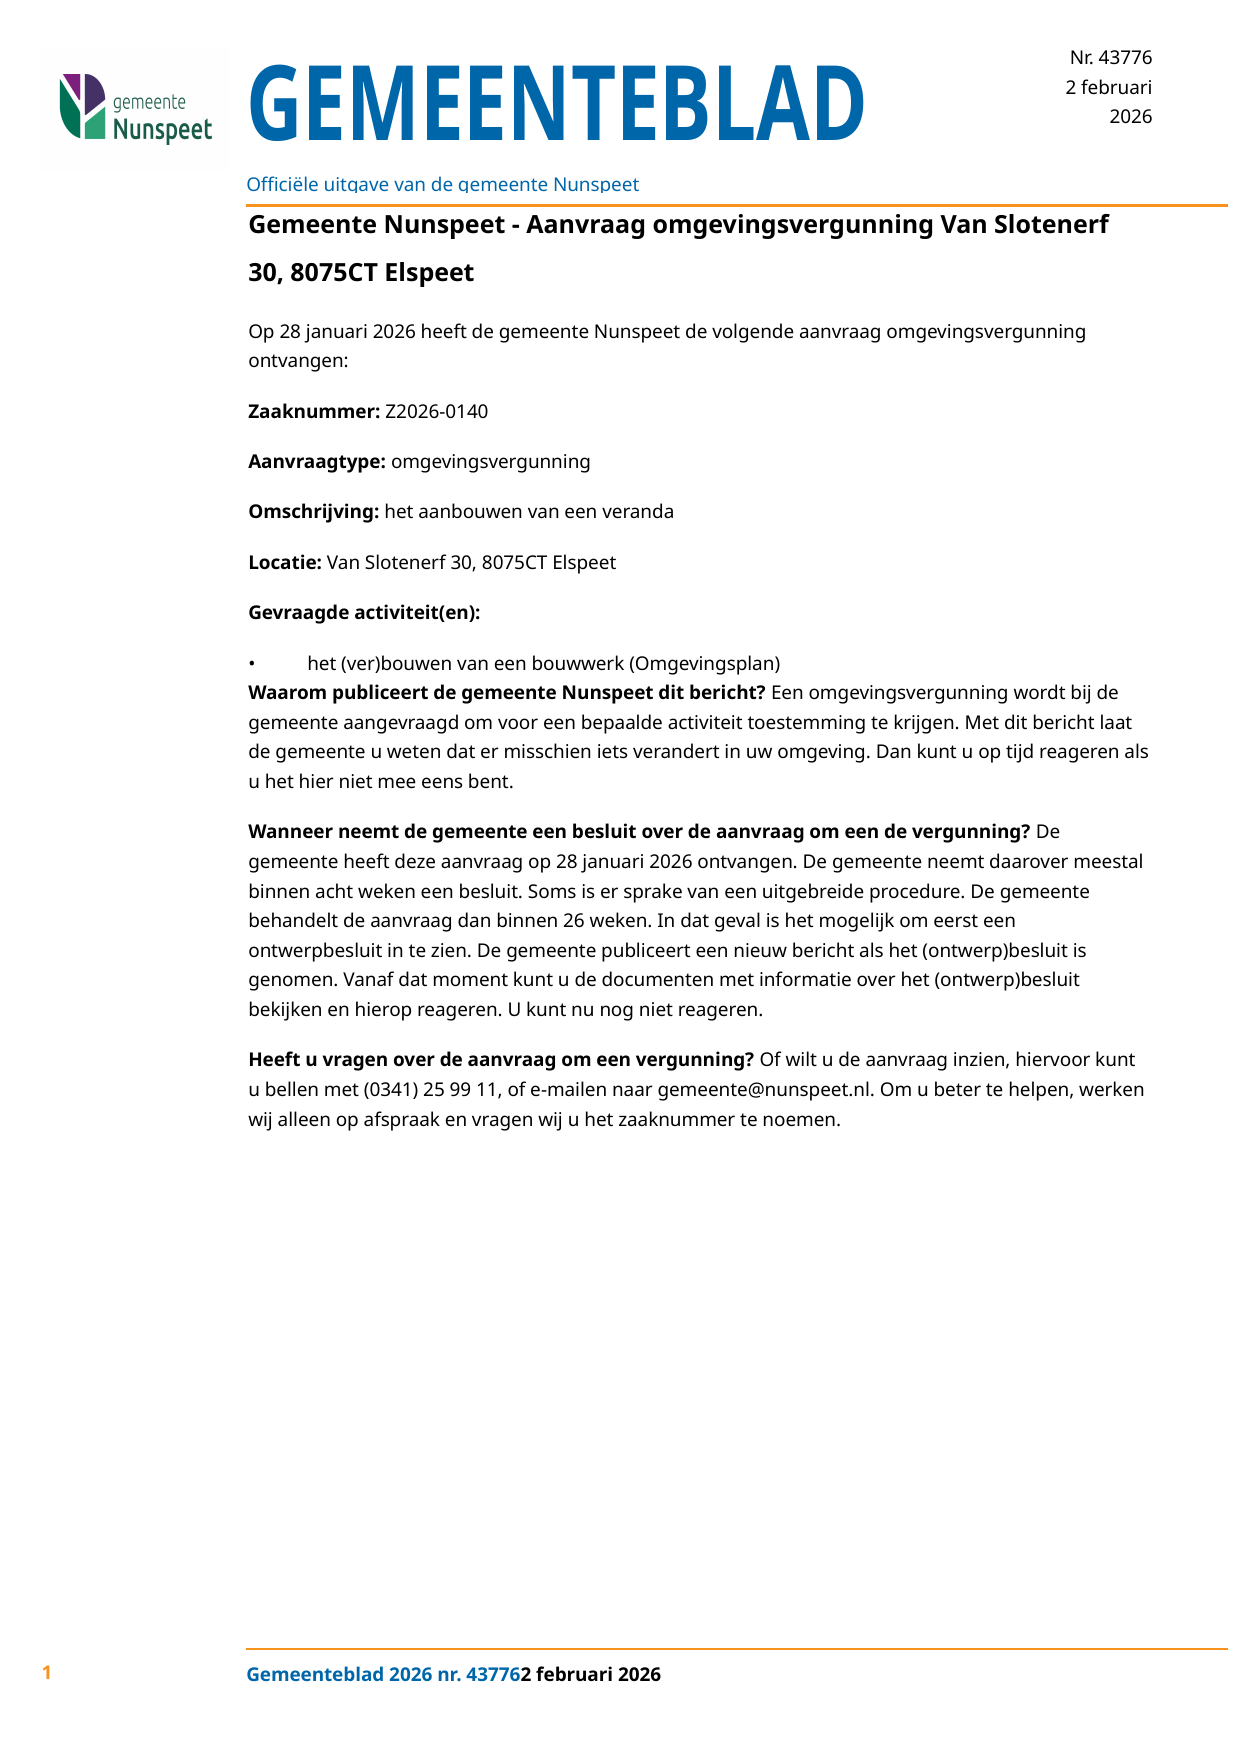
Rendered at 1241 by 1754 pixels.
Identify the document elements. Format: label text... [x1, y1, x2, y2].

picture [41, 47, 231, 172]
text Wanneer neemt de gemeente een besluit over de aanvraag om een de vergunning? De gemeente heeft deze aanvraag op 28 januari 2026 ontvangen. De gemeente neemt daarover meestal binnen acht weken een besluit. Soms is er sprake van een uitgebreide procedure. De gemeente behandelt de aanvraag dan binnen 26 weken. In dat geval is het mogelijk om eerst een ontwerpbesluit in te zien. De gemeente publiceert een nieuw bericht als het (ontwerp)besluit is genomen. Vanaf dat moment kunt u de documenten met informatie over het (ontwerp)besluit bekijken en hierop reageren. U kunt nu nog niet reageren. [248, 819, 1152, 1022]
text Heeft u vragen over de aanvraag om een vergunning? Of wilt u de aanvraag inzien, hiervoor kunt u bellen met (0341) 25 99 11, of e-mailen naar gemeente@nunspeet.nl. Om u beter te helpen, werken wij alleen op afspraak en vragen wij u het zaaknummer te noemen. [248, 1047, 1152, 1132]
text Locatie: Van Slotenerf 30, 8075CT Elspeet [248, 549, 1152, 575]
text Aanvraagtype: omgevingsvergunning [248, 448, 1152, 474]
text Waarom publiceert de gemeente Nunspeet dit bericht? Een omgevingsvergunning wordt bij de gemeente aangevraagd om voor een bepaalde activiteit toestemming te krijgen. Met dit bericht laat de gemeente u weten dat er misschien iets verandert in uw omgeving. Dan kunt u op tijd reageren als u het hier niet mee eens bent. [248, 679, 1152, 794]
text Gemeente Nunspeet - Aanvraag omgevingsvergunning Van Slotenerf 30, 8075CT Elspeet [248, 207, 1152, 288]
text Op 28 januari 2026 heeft de gemeente Nunspeet de volgende aanvraag omgevingsvergunning ontvangen: [248, 318, 1152, 373]
list het (ver)bouwen van een bouwwerk (Omgevingsplan) [248, 650, 1152, 676]
text Gevraagde activiteit(en): [248, 599, 1152, 625]
text Zaaknummer: Z2026-0140 [248, 398, 1152, 424]
text Omschrijving: het aanbouwen van een veranda [248, 499, 1152, 524]
